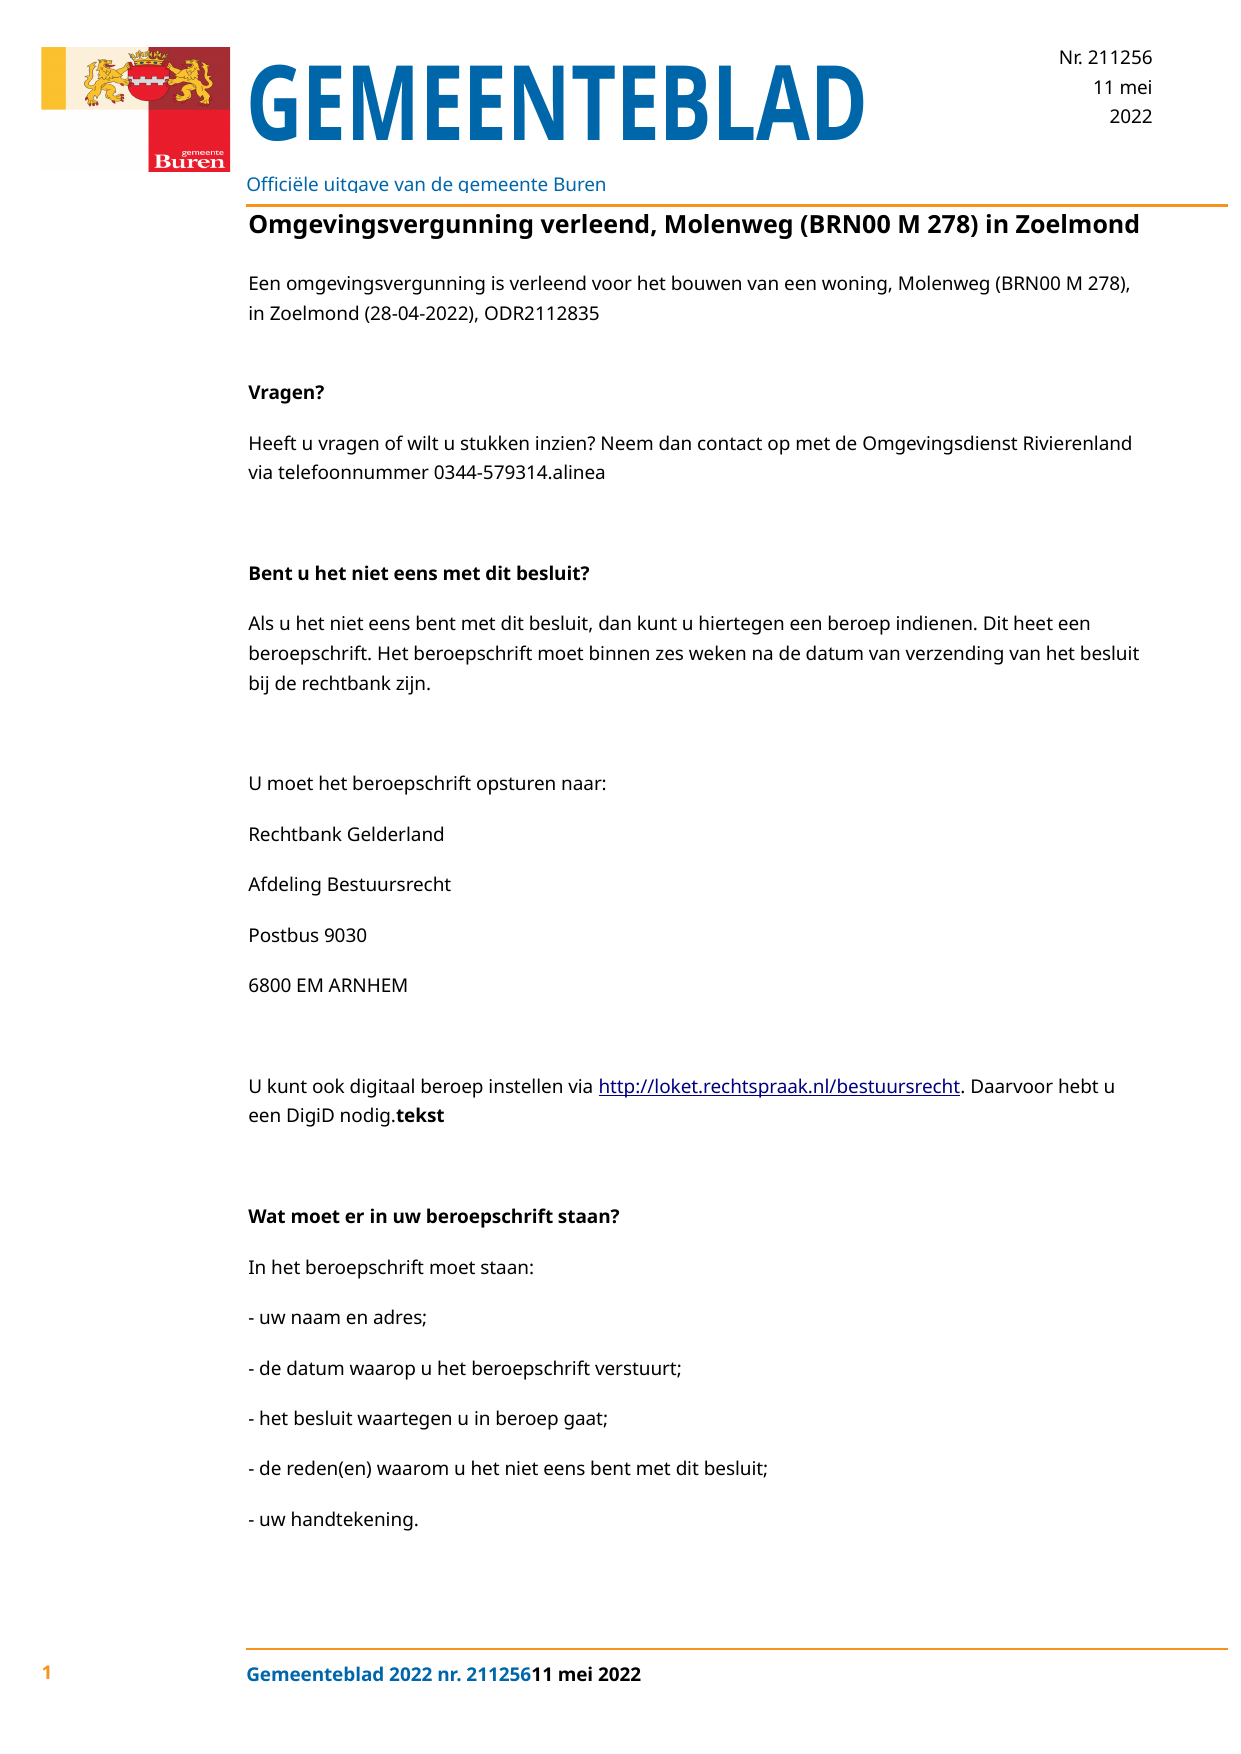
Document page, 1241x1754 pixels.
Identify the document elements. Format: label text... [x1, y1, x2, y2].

text U moet het beroepschrift opsturen naar: [248, 771, 1152, 796]
text Heeft u vragen of wilt u stukken inzien? Neem dan contact op met de Omgevingsdienst Rivierenland via telefoonnummer 0344-579314.alinea [248, 430, 1152, 485]
text - uw naam en adres; [248, 1304, 1152, 1330]
text Rechtbank Gelderland [248, 821, 1152, 847]
text Vragen? [248, 379, 1152, 405]
text - de datum waarop u het beroepschrift verstuurt; [248, 1355, 1152, 1381]
picture [41, 47, 231, 172]
text Afdeling Bestuursrecht [248, 871, 1152, 897]
text - uw handtekening. [248, 1506, 1152, 1532]
text - de reden(en) waarom u het niet eens bent met dit besluit; [248, 1456, 1152, 1481]
text Omgevingsvergunning verleend, Molenweg (BRN00 M 278) in Zoelmond [248, 207, 1152, 241]
text - het besluit waartegen u in beroep gaat; [248, 1405, 1152, 1431]
text Als u het niet eens bent met dit besluit, dan kunt u hiertegen een beroep indienen. Dit heet een beroepschrift. Het beroepschrift moet binnen zes weken na de datum van verzending van het besluit bij de rechtbank zijn. [248, 611, 1152, 696]
text In het beroepschrift moet staan: [248, 1254, 1152, 1280]
text Postbus 9030 [248, 922, 1152, 948]
table_header Een omgevingsvergunning is verleend voor het bouwen van een woning, Molenweg (BRN00 M 278), in Zoelmond (28-04-2022), ODR2112835 [248, 270, 1152, 326]
text Bent u het niet eens met dit besluit? [248, 560, 1152, 586]
text U kunt ook digitaal beroep instellen via http://loket.rechtspraak.nl/bestuursrecht. Daarvoor hebt u een DigiD nodig.tekst [248, 1073, 1152, 1128]
text 6800 EM ARNHEM [248, 972, 1152, 998]
text Wat moet er in uw beroepschrift staan? [248, 1203, 1152, 1229]
